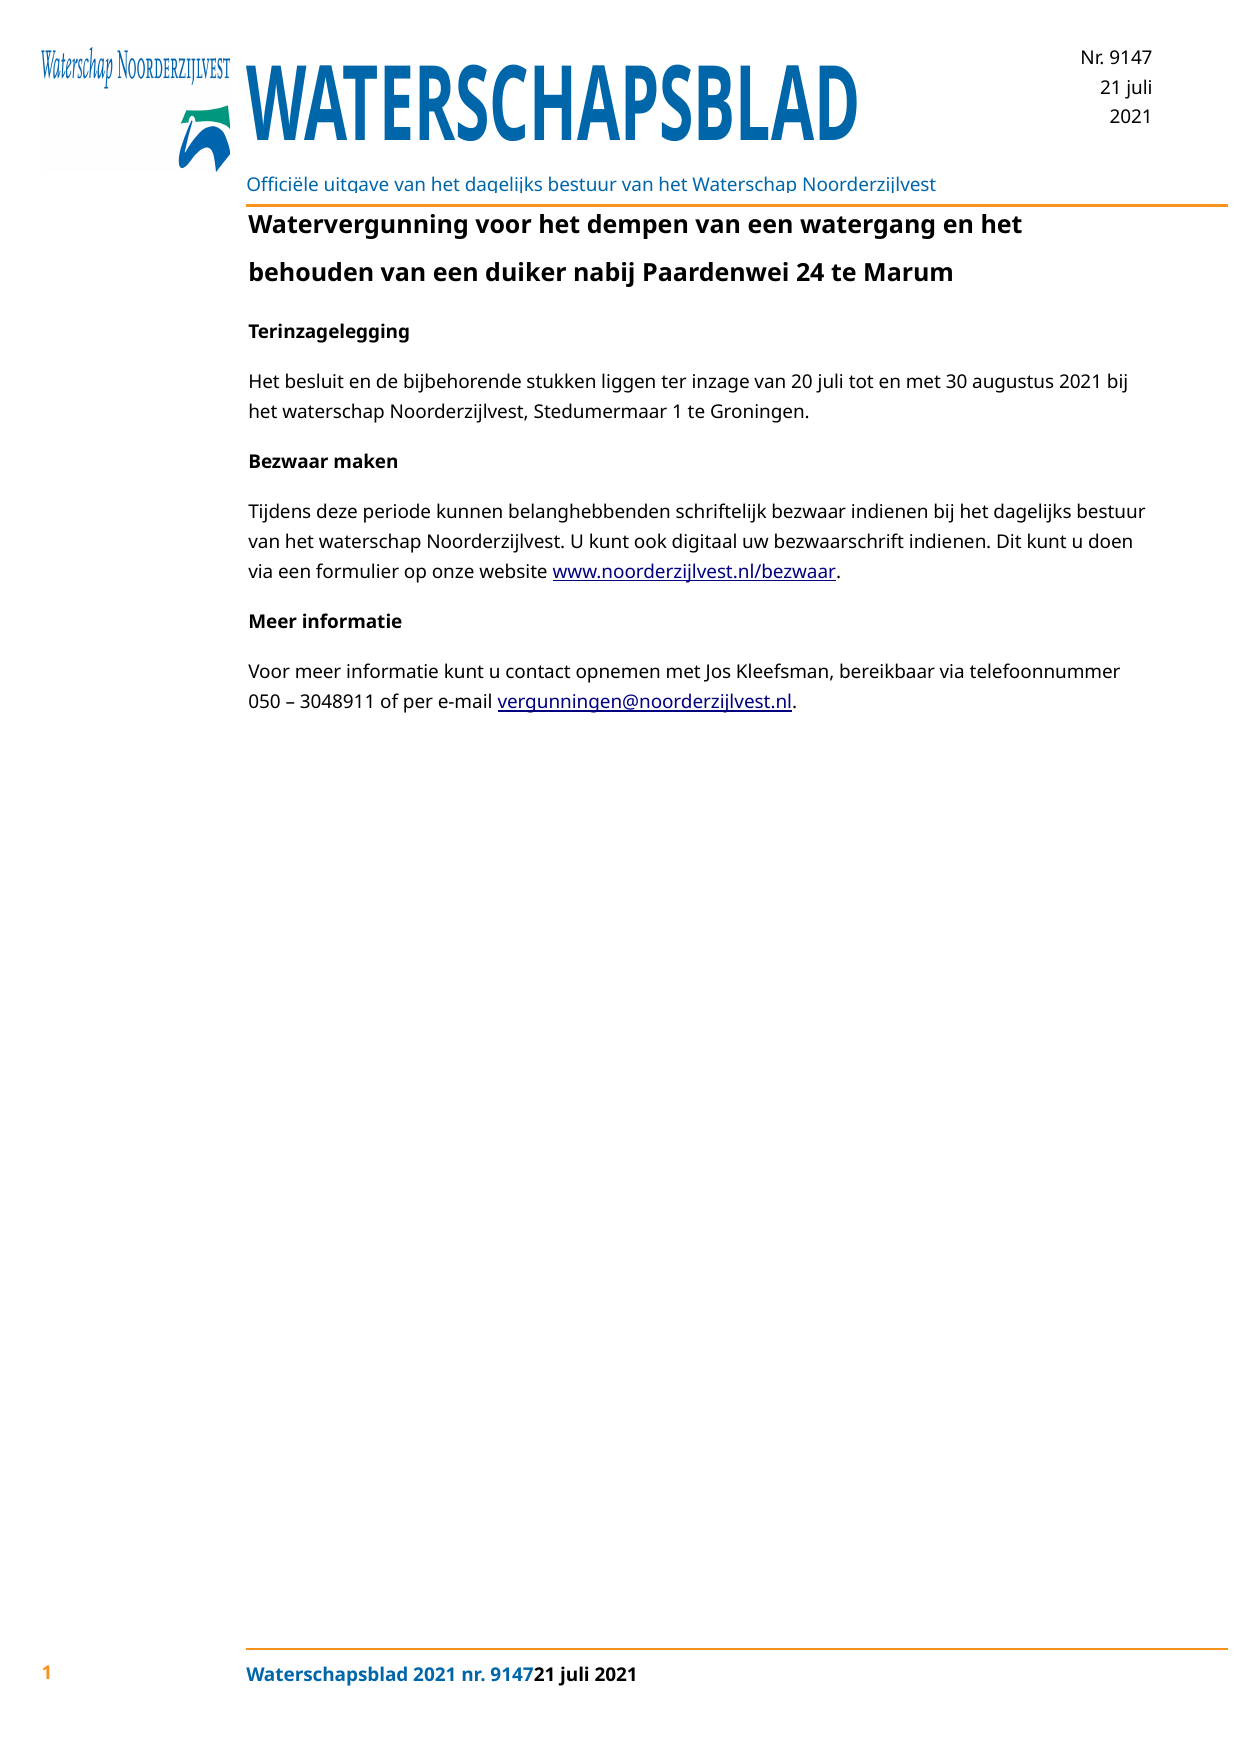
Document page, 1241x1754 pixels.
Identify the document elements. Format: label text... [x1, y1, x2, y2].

text Het besluit en de bijbehorende stukken liggen ter inzage van 20 juli tot en met 30 augustus 2021 bij het waterschap Noorderzijlvest, Stedumermaar 1 te Groningen. [248, 368, 1152, 424]
text Terinzagelegging [248, 318, 1152, 344]
text Bezwaar maken [248, 448, 1152, 474]
text Tijdens deze periode kunnen belanghebbenden schriftelijk bezwaar indienen bij het dagelijks bestuur van het waterschap Noorderzijlvest. U kunt ook digitaal uw bezwaarschrift indienen. Dit kunt u doen via een formulier op onze website www.noorderzijlvest.nl/bezwaar. [248, 499, 1152, 584]
picture [41, 47, 231, 172]
text Meer informatie [248, 608, 1152, 634]
text Voor meer informatie kunt u contact opnemen met Jos Kleefsman, bereikbaar via telefoonnummer 050 – 3048911 of per e-mail vergunningen@noorderzijlvest.nl. [248, 659, 1152, 714]
text Watervergunning voor het dempen van een watergang en het behouden van een duiker nabij Paardenwei 24 te Marum [248, 207, 1152, 288]
